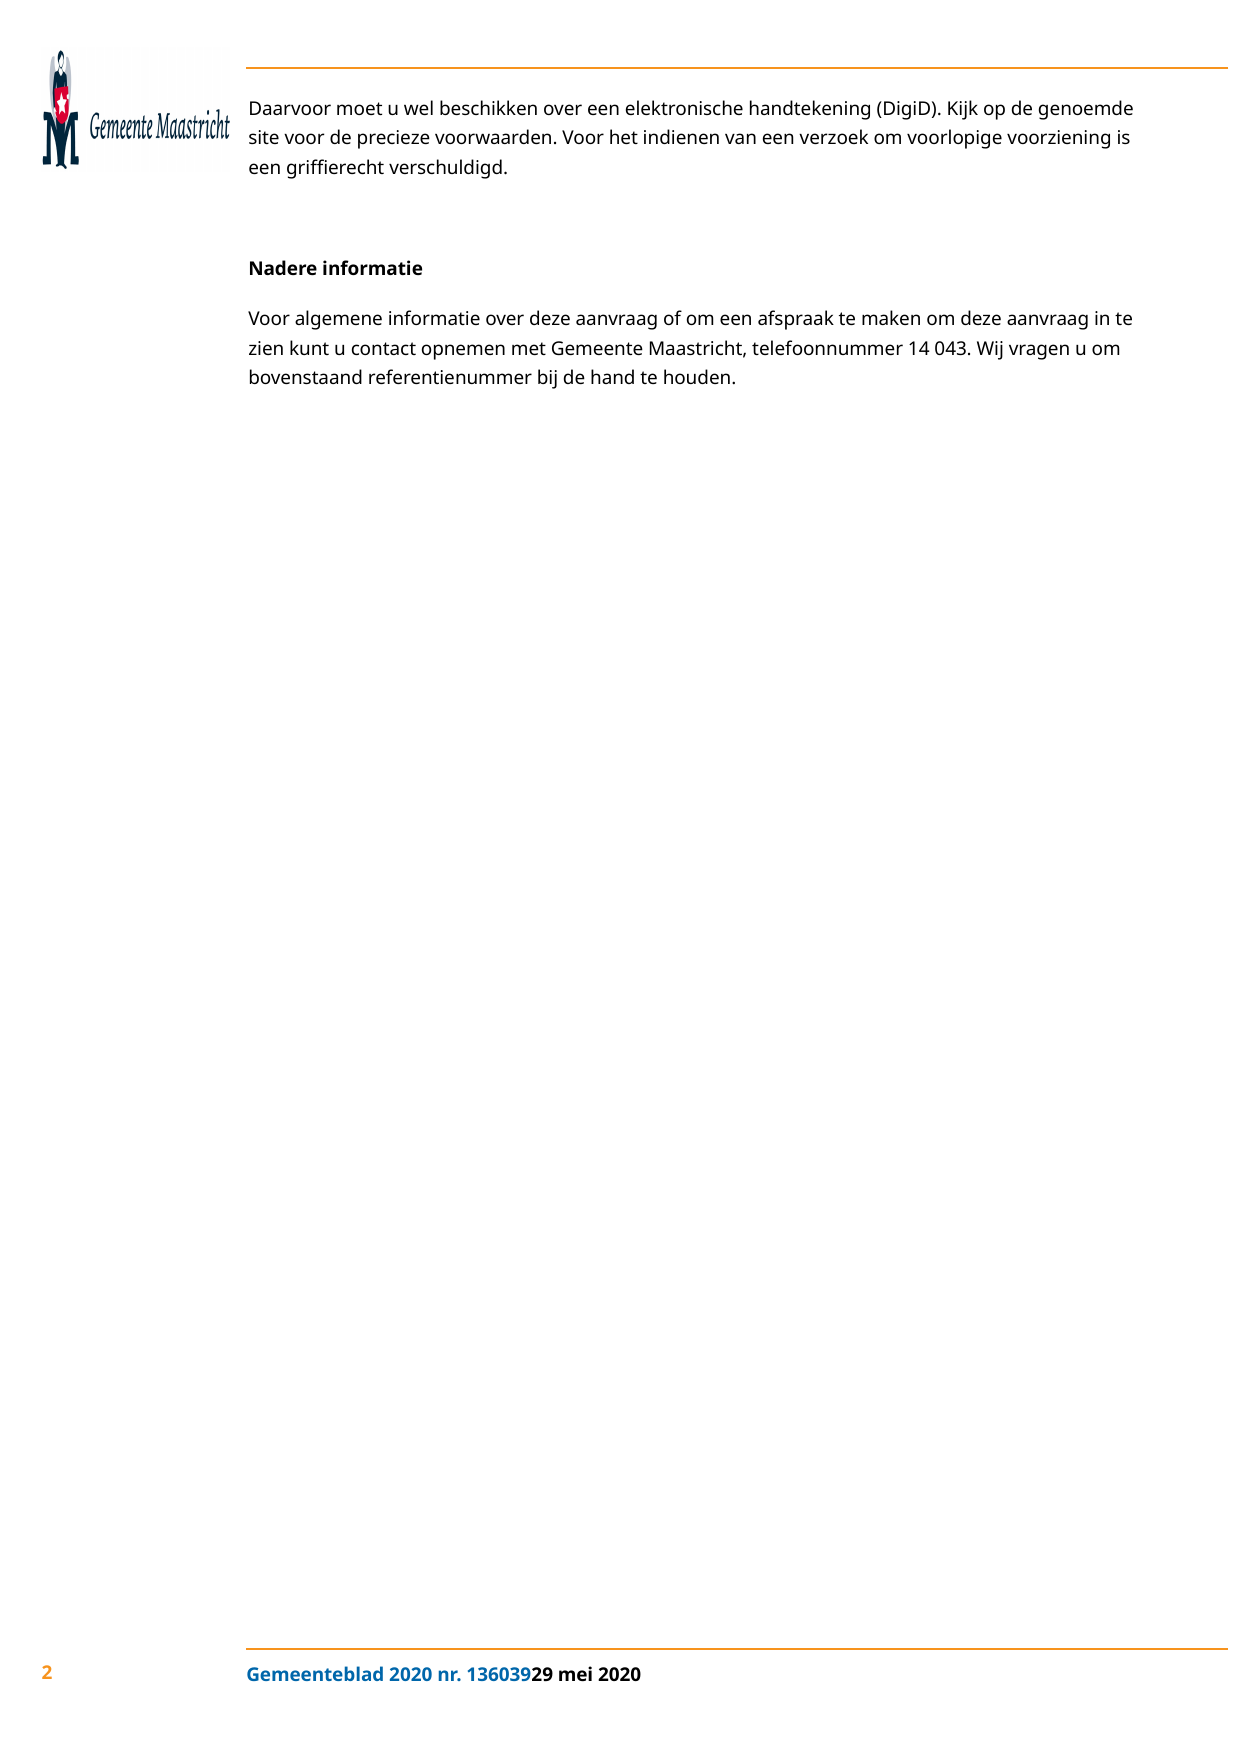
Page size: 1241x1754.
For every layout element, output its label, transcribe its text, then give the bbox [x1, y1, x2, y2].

text Nadere informatie [248, 255, 1152, 281]
picture [41, 47, 231, 172]
text Voor algemene informatie over deze aanvraag of om een afspraak te maken om deze aanvraag in te zien kunt u contact opnemen met Gemeente Maastricht, telefoonnummer 14 043. Wij vragen u om bovenstaand referentienummer bij de hand te houden. [248, 305, 1152, 390]
text Daarvoor moet u wel beschikken over een elektronische handtekening (DigiD). Kijk op de genoemde site voor de precieze voorwaarden. Voor het indienen van een verzoek om voorlopige voorziening is een griffierecht verschuldigd. [248, 95, 1152, 180]
